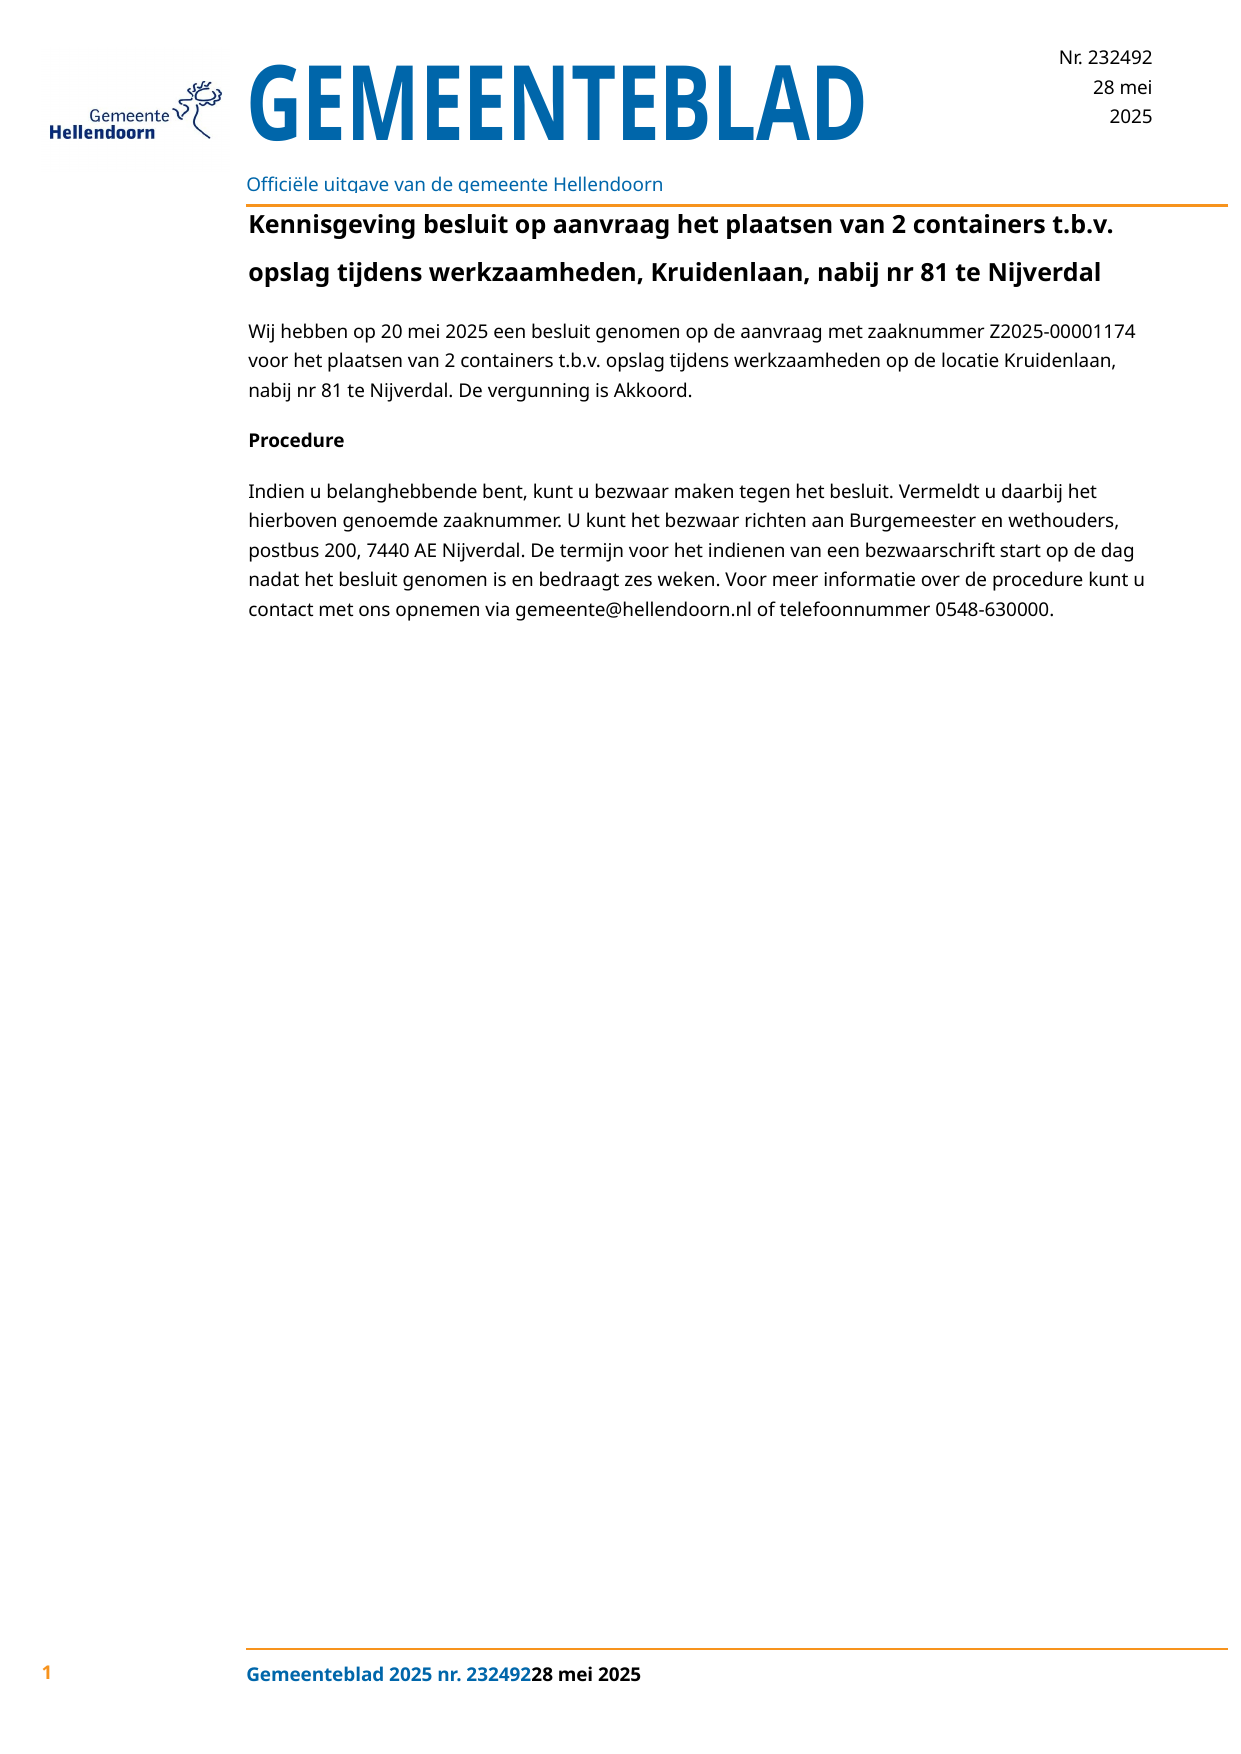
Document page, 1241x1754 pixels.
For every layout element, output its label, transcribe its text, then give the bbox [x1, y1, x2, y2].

text Indien u belanghebbende bent, kunt u bezwaar maken tegen het besluit. Vermeldt u daarbij het hierboven genoemde zaaknummer. U kunt het bezwaar richten aan Burgemeester en wethouders, postbus 200, 7440 AE Nijverdal. De termijn voor het indienen van een bezwaarschrift start op de dag nadat het besluit genomen is en bedraagt zes weken. Voor meer informatie over de procedure kunt u contact met ons opnemen via gemeente@hellendoorn.nl of telefoonnummer 0548-630000. [248, 478, 1152, 622]
text Procedure [248, 427, 1152, 453]
picture [41, 47, 231, 172]
text Kennisgeving besluit op aanvraag het plaatsen van 2 containers t.b.v. opslag tijdens werkzaamheden, Kruidenlaan, nabij nr 81 te Nijverdal [248, 207, 1152, 288]
text Wij hebben op 20 mei 2025 een besluit genomen op de aanvraag met zaaknummer Z2025-00001174 voor het plaatsen van 2 containers t.b.v. opslag tijdens werkzaamheden op de locatie Kruidenlaan, nabij nr 81 te Nijverdal. De vergunning is Akkoord. [248, 318, 1152, 403]
